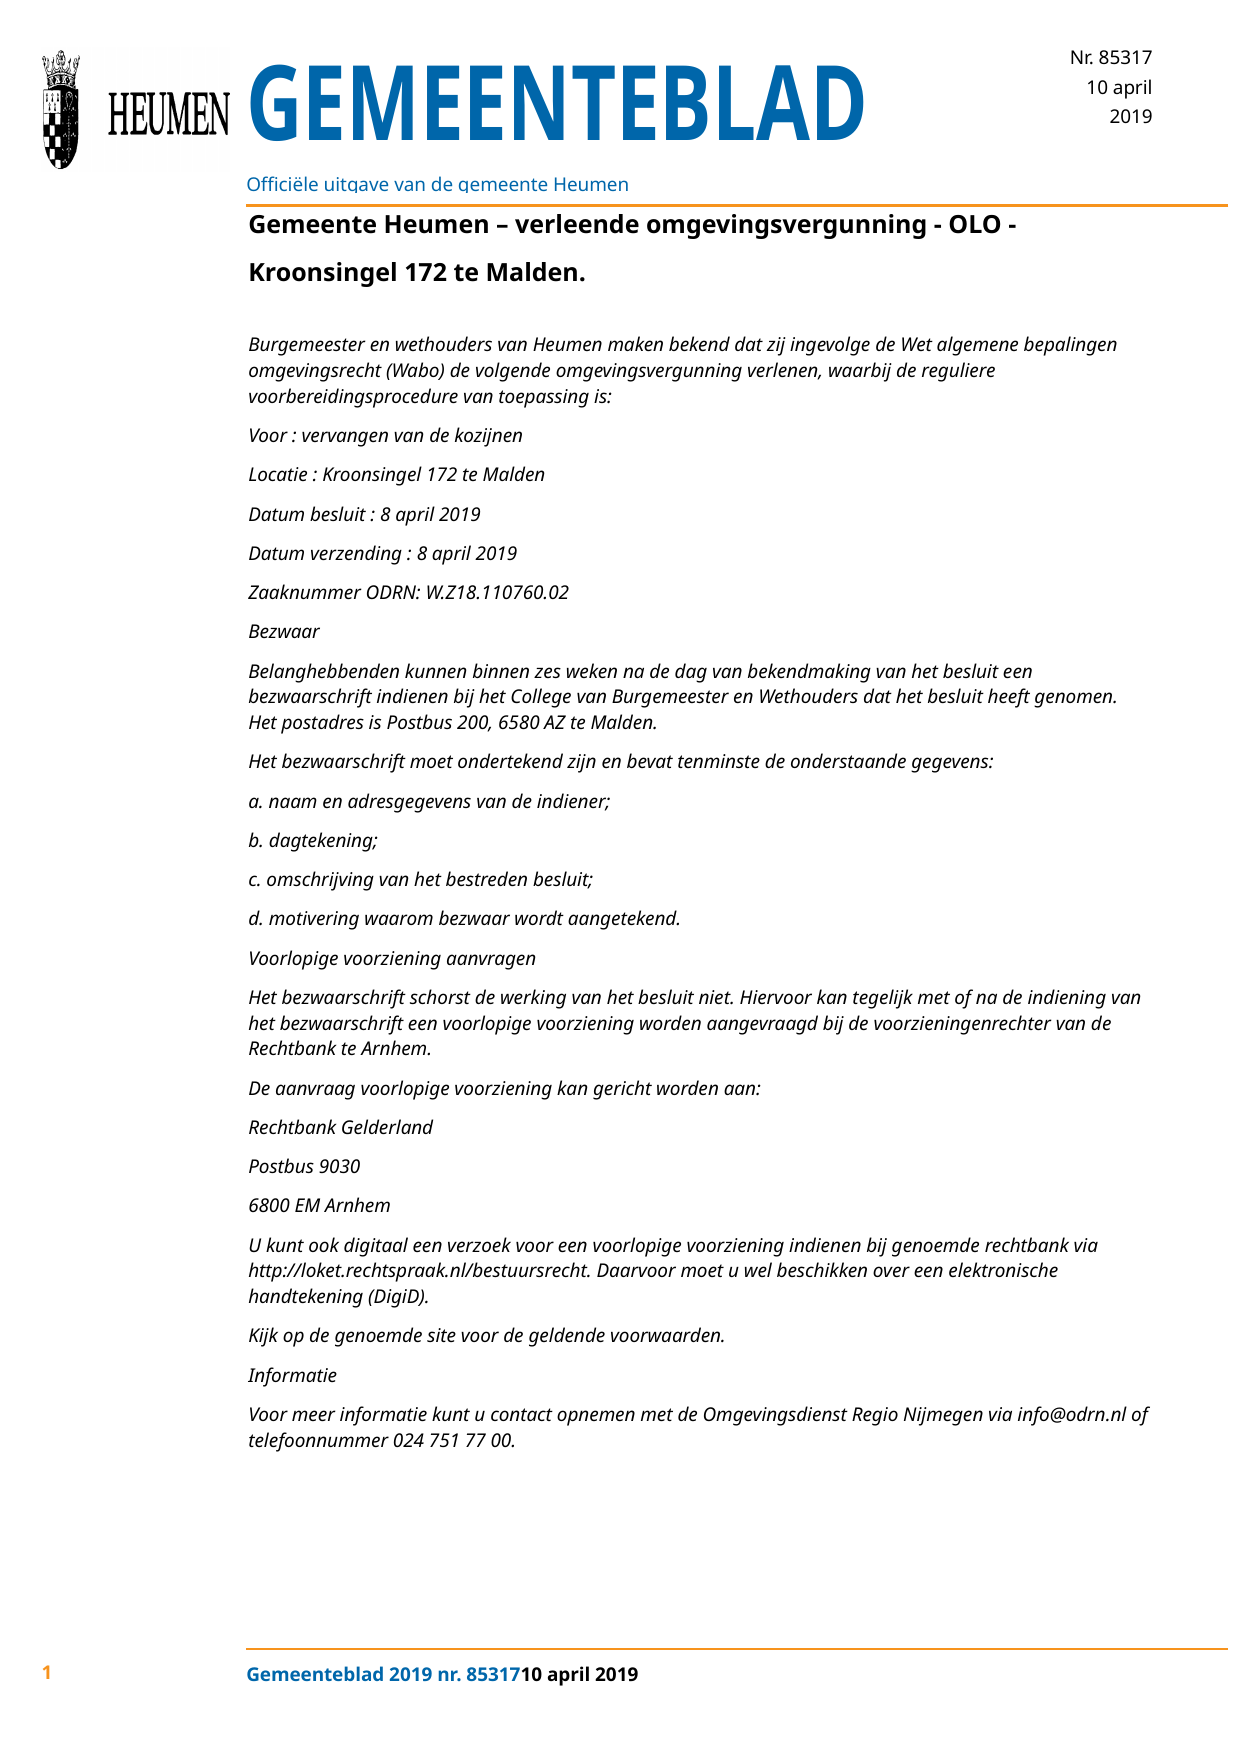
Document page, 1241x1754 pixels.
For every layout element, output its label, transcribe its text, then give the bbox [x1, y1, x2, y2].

text Voorlopige voorziening aanvragen [248, 945, 1152, 971]
text d. motivering waarom bezwaar wordt aangetekend. [248, 906, 1152, 931]
text Zaaknummer ODRN: W.Z18.110760.02 [248, 579, 1152, 605]
text Rechtbank Gelderland [248, 1114, 1152, 1140]
text 6800 EM Arnhem [248, 1193, 1152, 1218]
text Informatie [248, 1362, 1152, 1388]
picture [41, 47, 231, 172]
text Voor meer informatie kunt u contact opnemen met de Omgevingsdienst Regio Nijmegen via info@odrn.nl of telefoonnummer 024 751 77 00. [248, 1401, 1152, 1453]
text De aanvraag voorlopige voorziening kan gericht worden aan: [248, 1075, 1152, 1101]
text Het bezwaarschrift moet ondertekend zijn en bevat tenminste de onderstaande gegevens: [248, 748, 1152, 774]
text U kunt ook digitaal een verzoek voor een voorlopige voorziening indienen bij genoemde rechtbank via http://loket.rechtspraak.nl/bestuursrecht. Daarvoor moet u wel beschikken over een elektronische handtekening (DigiD). [248, 1232, 1152, 1309]
text Bezwaar [248, 618, 1152, 644]
text c. omschrijving van het bestreden besluit; [248, 866, 1152, 892]
text b. dagtekening; [248, 827, 1152, 853]
text Datum verzending : 8 april 2019 [248, 540, 1152, 566]
text Gemeente Heumen – verleende omgevingsvergunning - OLO - Kroonsingel 172 te Malden. [248, 207, 1152, 288]
text Kijk op de genoemde site voor de geldende voorwaarden. [248, 1323, 1152, 1348]
text Datum besluit : 8 april 2019 [248, 501, 1152, 526]
text Locatie : Kroonsingel 172 te Malden [248, 461, 1152, 487]
text Postbus 9030 [248, 1153, 1152, 1179]
text Het bezwaarschrift schorst de werking van het besluit niet. Hiervoor kan tegelijk met of na de indiening van het bezwaarschrift een voorlopige voorziening worden aangevraagd bij de voorzieningenrechter van de Rechtbank te Arnhem. [248, 984, 1152, 1061]
text Voor : vervangen van de kozijnen [248, 422, 1152, 448]
text a. naam en adresgegevens van de indiener; [248, 788, 1152, 813]
text Burgemeester en wethouders van Heumen maken bekend dat zij ingevolge de Wet algemene bepalingen omgevingsrecht (Wabo) de volgende omgevingsvergunning verlenen, waarbij de reguliere voorbereidingsprocedure van toepassing is: [248, 331, 1152, 409]
text Belanghebbenden kunnen binnen zes weken na de dag van bekendmaking van het besluit een bezwaarschrift indienen bij het College van Burgemeester en Wethouders dat het besluit heeft genomen. Het postadres is Postbus 200, 6580 AZ te Malden. [248, 658, 1152, 735]
